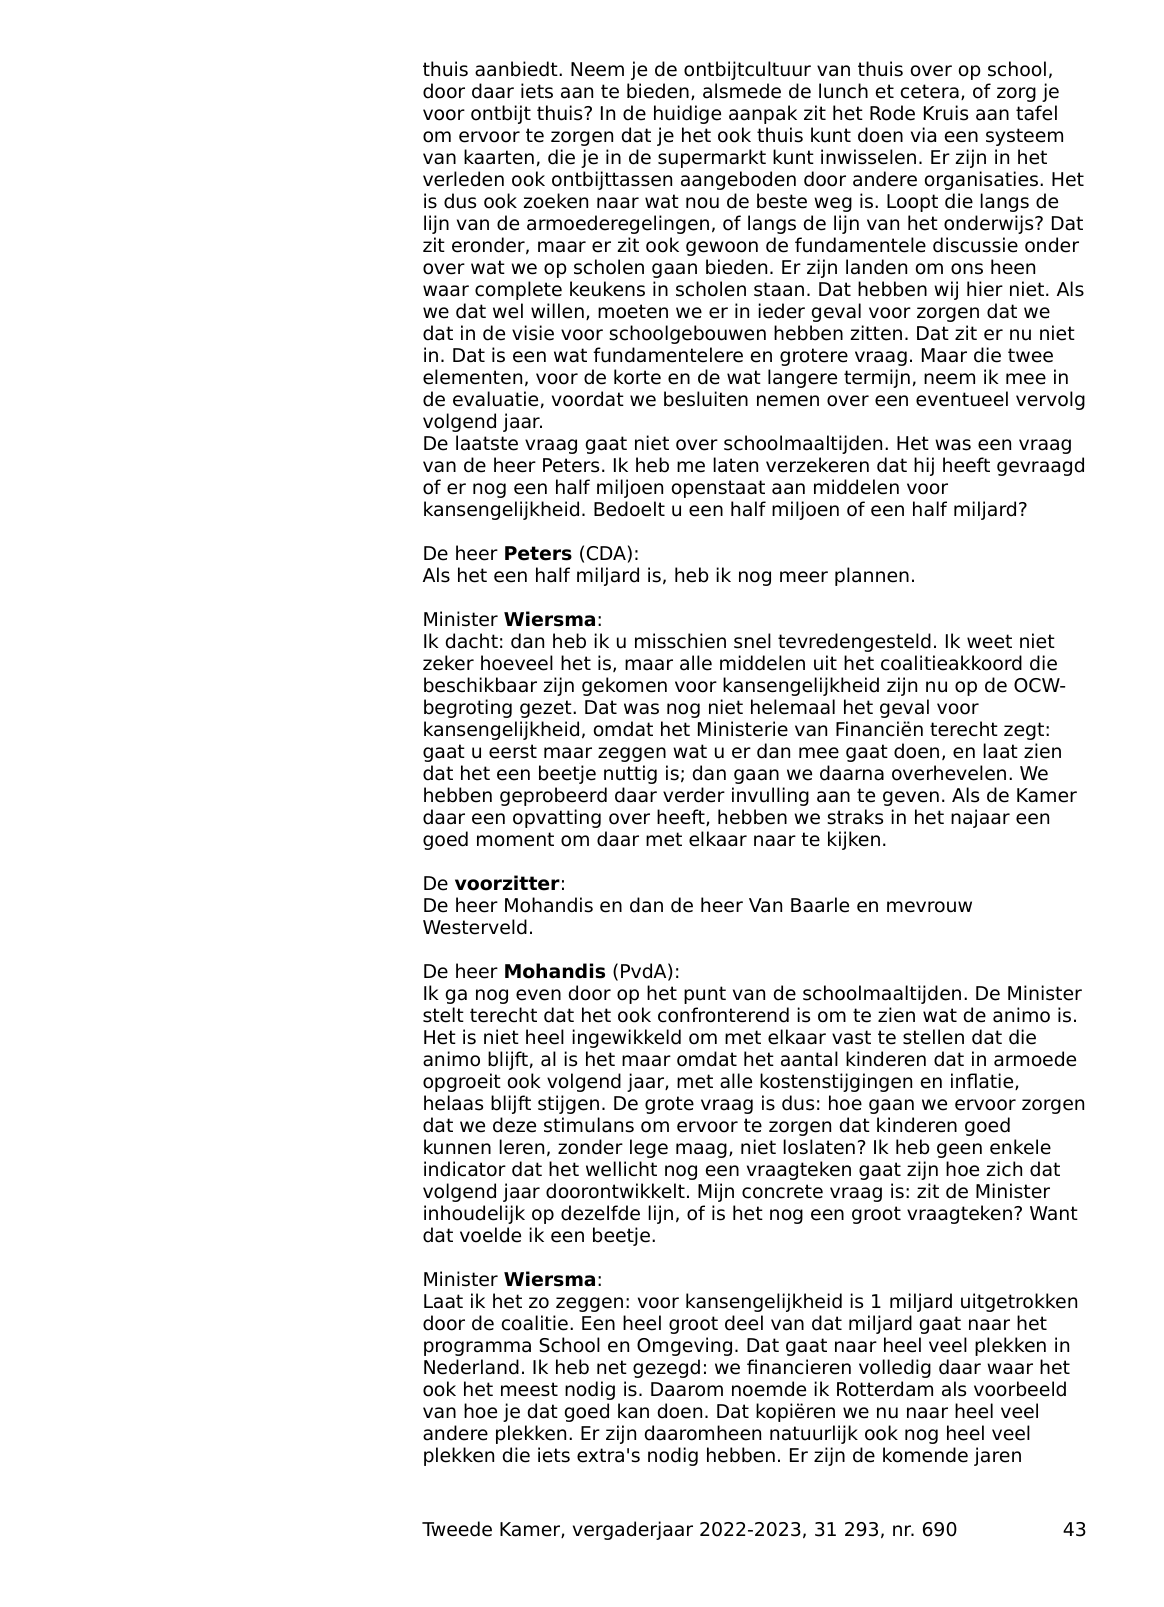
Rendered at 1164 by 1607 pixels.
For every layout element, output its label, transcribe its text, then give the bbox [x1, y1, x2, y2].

text Als het een half miljard is, heb ik nog meer plannen. [422, 565, 1087, 587]
text thuis aanbiedt. Neem je de ontbijtcultuur van thuis over op school, door daar iets aan te bieden, alsmede de lunch et cetera, of zorg je voor ontbijt thuis? In de huidige aanpak zit het Rode Kruis aan tafel om ervoor te zorgen dat je het ook thuis kunt doen via een systeem van kaarten, die je in de supermarkt kunt inwisselen. Er zijn in het verleden ook ontbijttassen aangeboden door andere organisaties. Het is dus ook zoeken naar wat nou de beste weg is. Loopt die langs de lijn van de armoederegelingen, of langs de lijn van het onderwijs? Dat zit eronder, maar er zit ook gewoon de fundamentele discussie onder over wat we op scholen gaan bieden. Er zijn landen om ons heen waar complete keukens in scholen staan. Dat hebben wij hier niet. Als we dat wel willen, moeten we er in ieder geval voor zorgen dat we dat in de visie voor schoolgebouwen hebben zitten. Dat zit er nu niet in. Dat is een wat fundamentelere en grotere vraag. Maar die twee elementen, voor de korte en de wat langere termijn, neem ik mee in de evaluatie, voordat we besluiten nemen over een eventueel vervolg volgend jaar. [422, 59, 1087, 433]
text De heer Mohandis en dan de heer Van Baarle en mevrouw Westerveld. [422, 895, 1087, 939]
text Laat ik het zo zeggen: voor kansengelijkheid is 1 miljard uitgetrokken door de coalitie. Een heel groot deel van dat miljard gaat naar het programma School en Omgeving. Dat gaat naar heel veel plekken in Nederland. Ik heb net gezegd: we financieren volledig daar waar het ook het meest nodig is. Daarom noemde ik Rotterdam als voorbeeld van hoe je dat goed kan doen. Dat kopiëren we nu naar heel veel andere plekken. Er zijn daaromheen natuurlijk ook nog heel veel plekken die iets extra's nodig hebben. Er zijn de komende jaren [422, 1291, 1087, 1467]
text De voorzitter: [422, 873, 1087, 895]
text Minister Wiersma: [422, 609, 1087, 631]
text Ik ga nog even door op het punt van de schoolmaaltijden. De Minister stelt terecht dat het ook confronterend is om te zien wat de animo is. Het is niet heel ingewikkeld om met elkaar vast te stellen dat die animo blijft, al is het maar omdat het aantal kinderen dat in armoede opgroeit ook volgend jaar, met alle kostenstijgingen en inflatie, helaas blijft stijgen. De grote vraag is dus: hoe gaan we ervoor zorgen dat we deze stimulans om ervoor te zorgen dat kinderen goed kunnen leren, zonder lege maag, niet loslaten? Ik heb geen enkele indicator dat het wellicht nog een vraagteken gaat zijn hoe zich dat volgend jaar doorontwikkelt. Mijn concrete vraag is: zit de Minister inhoudelijk op dezelfde lijn, of is het nog een groot vraagteken? Want dat voelde ik een beetje. [422, 983, 1087, 1247]
text De heer Peters (CDA): [422, 543, 1087, 565]
text De heer Mohandis (PvdA): [422, 961, 1087, 983]
text Ik dacht: dan heb ik u misschien snel tevredengesteld. Ik weet niet zeker hoeveel het is, maar alle middelen uit het coalitieakkoord die beschikbaar zijn gekomen voor kansengelijkheid zijn nu op de OCW-begroting gezet. Dat was nog niet helemaal het geval voor kansengelijkheid, omdat het Ministerie van Financiën terecht zegt: gaat u eerst maar zeggen wat u er dan mee gaat doen, en laat zien dat het een beetje nuttig is; dan gaan we daarna overhevelen. We hebben geprobeerd daar verder invulling aan te geven. Als de Kamer daar een opvatting over heeft, hebben we straks in het najaar een goed moment om daar met elkaar naar te kijken. [422, 631, 1087, 851]
text Minister Wiersma: [422, 1269, 1087, 1291]
text De laatste vraag gaat niet over schoolmaaltijden. Het was een vraag van de heer Peters. Ik heb me laten verzekeren dat hij heeft gevraagd of er nog een half miljoen openstaat aan middelen voor kansengelijkheid. Bedoelt u een half miljoen of een half miljard? [422, 433, 1087, 521]
